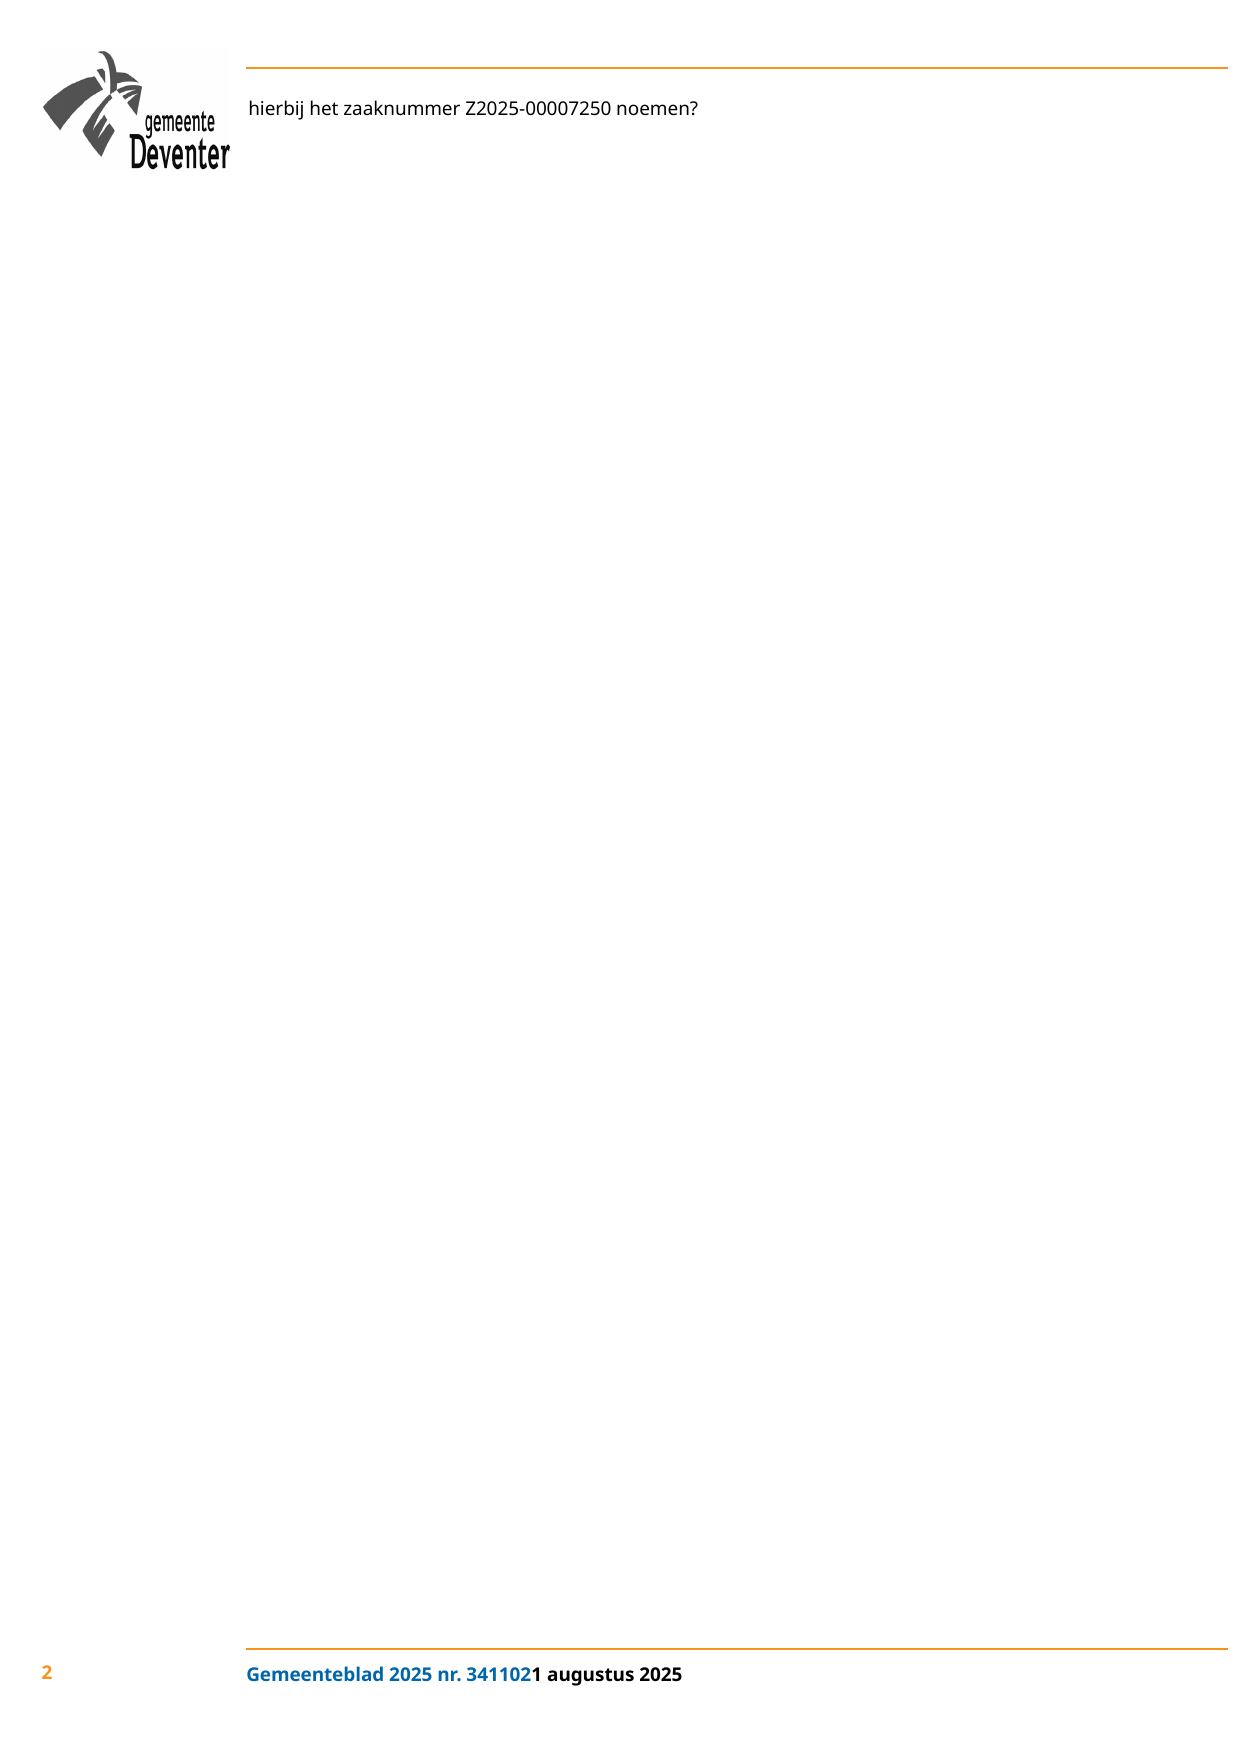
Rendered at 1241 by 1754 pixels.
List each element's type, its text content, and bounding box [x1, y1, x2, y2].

picture [41, 47, 231, 172]
text hierbij het zaaknummer Z2025-00007250 noemen? [248, 95, 1152, 121]
